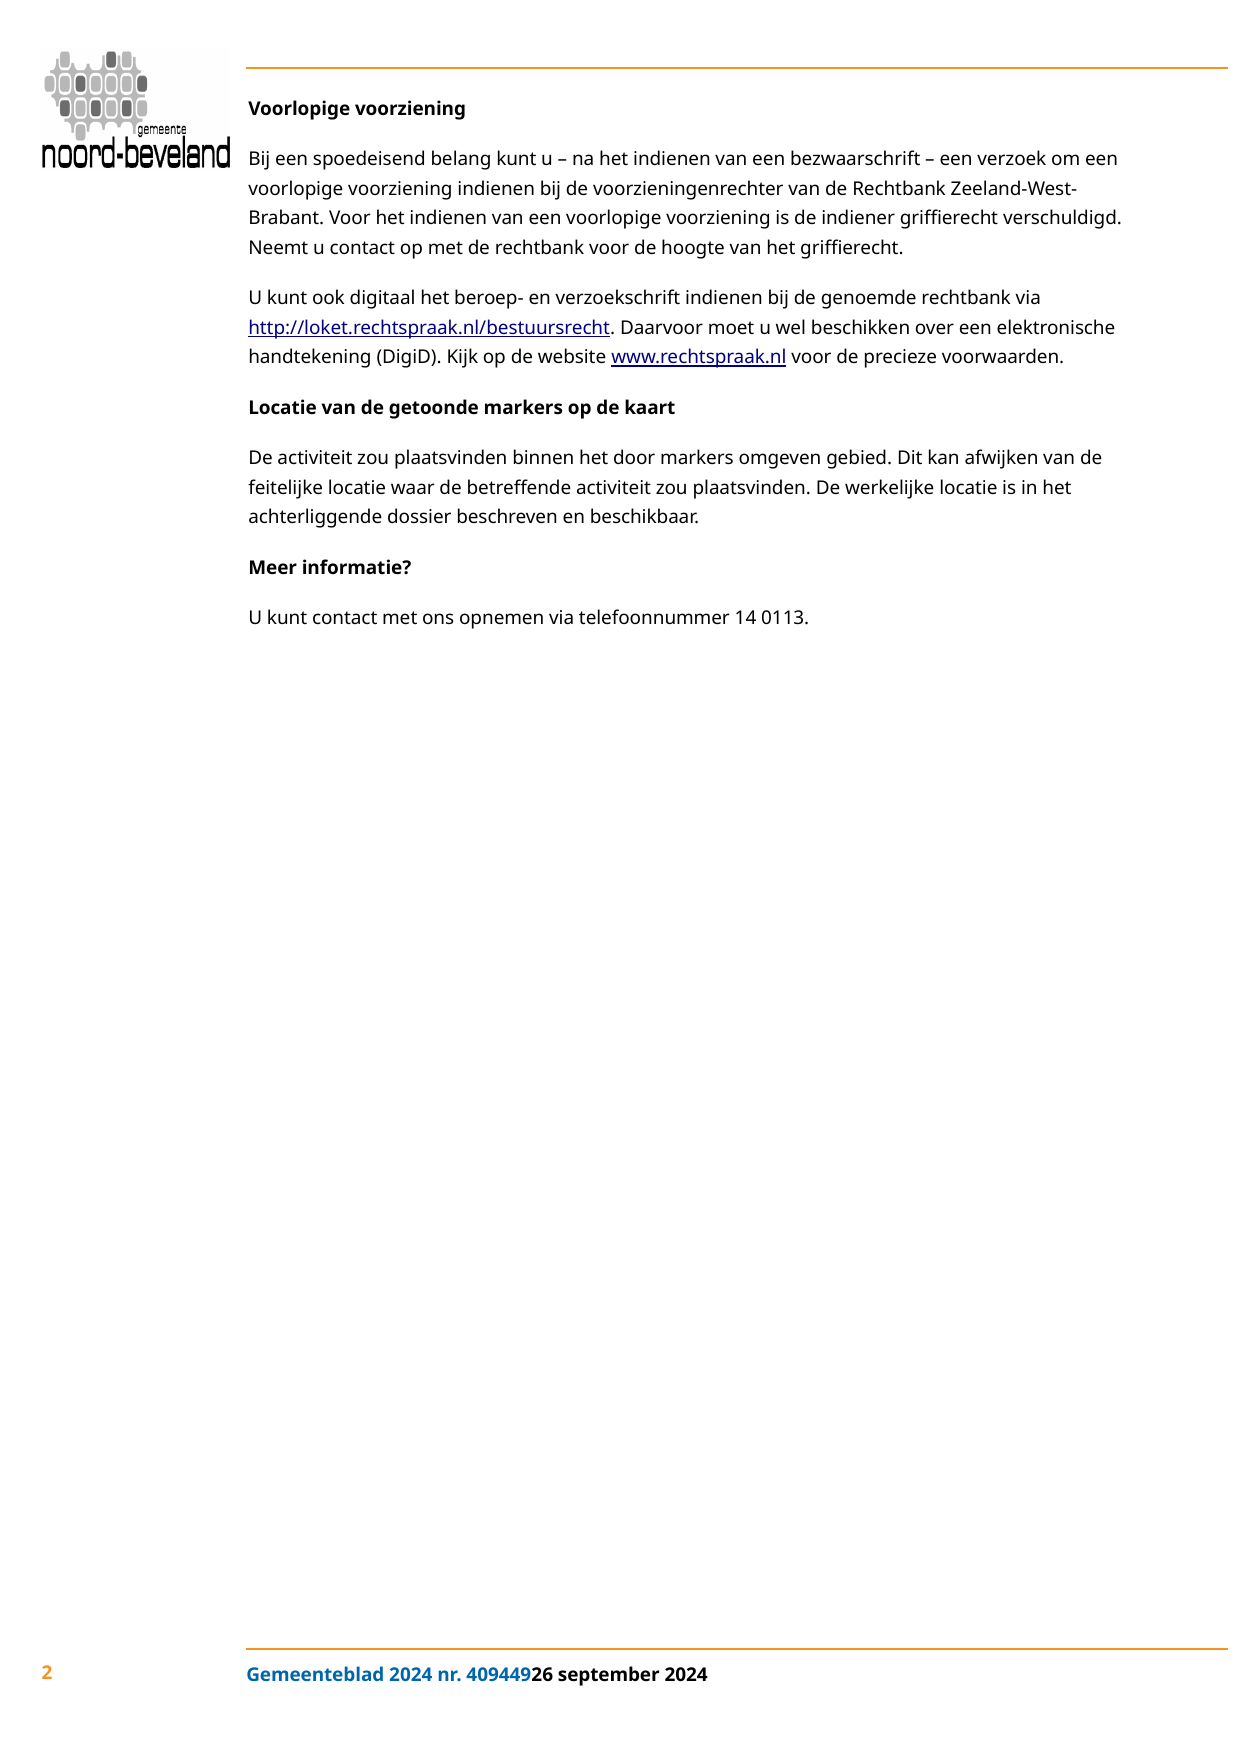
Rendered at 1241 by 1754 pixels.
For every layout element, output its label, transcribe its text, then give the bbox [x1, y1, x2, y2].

text Locatie van de getoonde markers op de kaart [248, 394, 1152, 420]
text Voorlopige voorziening [248, 95, 1152, 121]
picture [41, 47, 231, 172]
text U kunt ook digitaal het beroep- en verzoekschrift indienen bij de genoemde rechtbank via http://loket.rechtspraak.nl/bestuursrecht. Daarvoor moet u wel beschikken over een elektronische handtekening (DigiD). Kijk op de website www.rechtspraak.nl voor de precieze voorwaarden. [248, 284, 1152, 369]
text De activiteit zou plaatsvinden binnen het door markers omgeven gebied. Dit kan afwijken van de feitelijke locatie waar de betreffende activiteit zou plaatsvinden. De werkelijke locatie is in het achterliggende dossier beschreven en beschikbaar. [248, 444, 1152, 529]
text U kunt contact met ons opnemen via telefoonnummer 14 0113. [248, 604, 1152, 630]
text Bij een spoedeisend belang kunt u – na het indienen van een bezwaarschrift – een verzoek om een voorlopige voorziening indienen bij de voorzieningenrechter van de Rechtbank Zeeland-West-Brabant. Voor het indienen van een voorlopige voorziening is de indiener griffierecht verschuldigd. Neemt u contact op met de rechtbank voor de hoogte van het griffierecht. [248, 145, 1152, 260]
text Meer informatie? [248, 554, 1152, 580]
